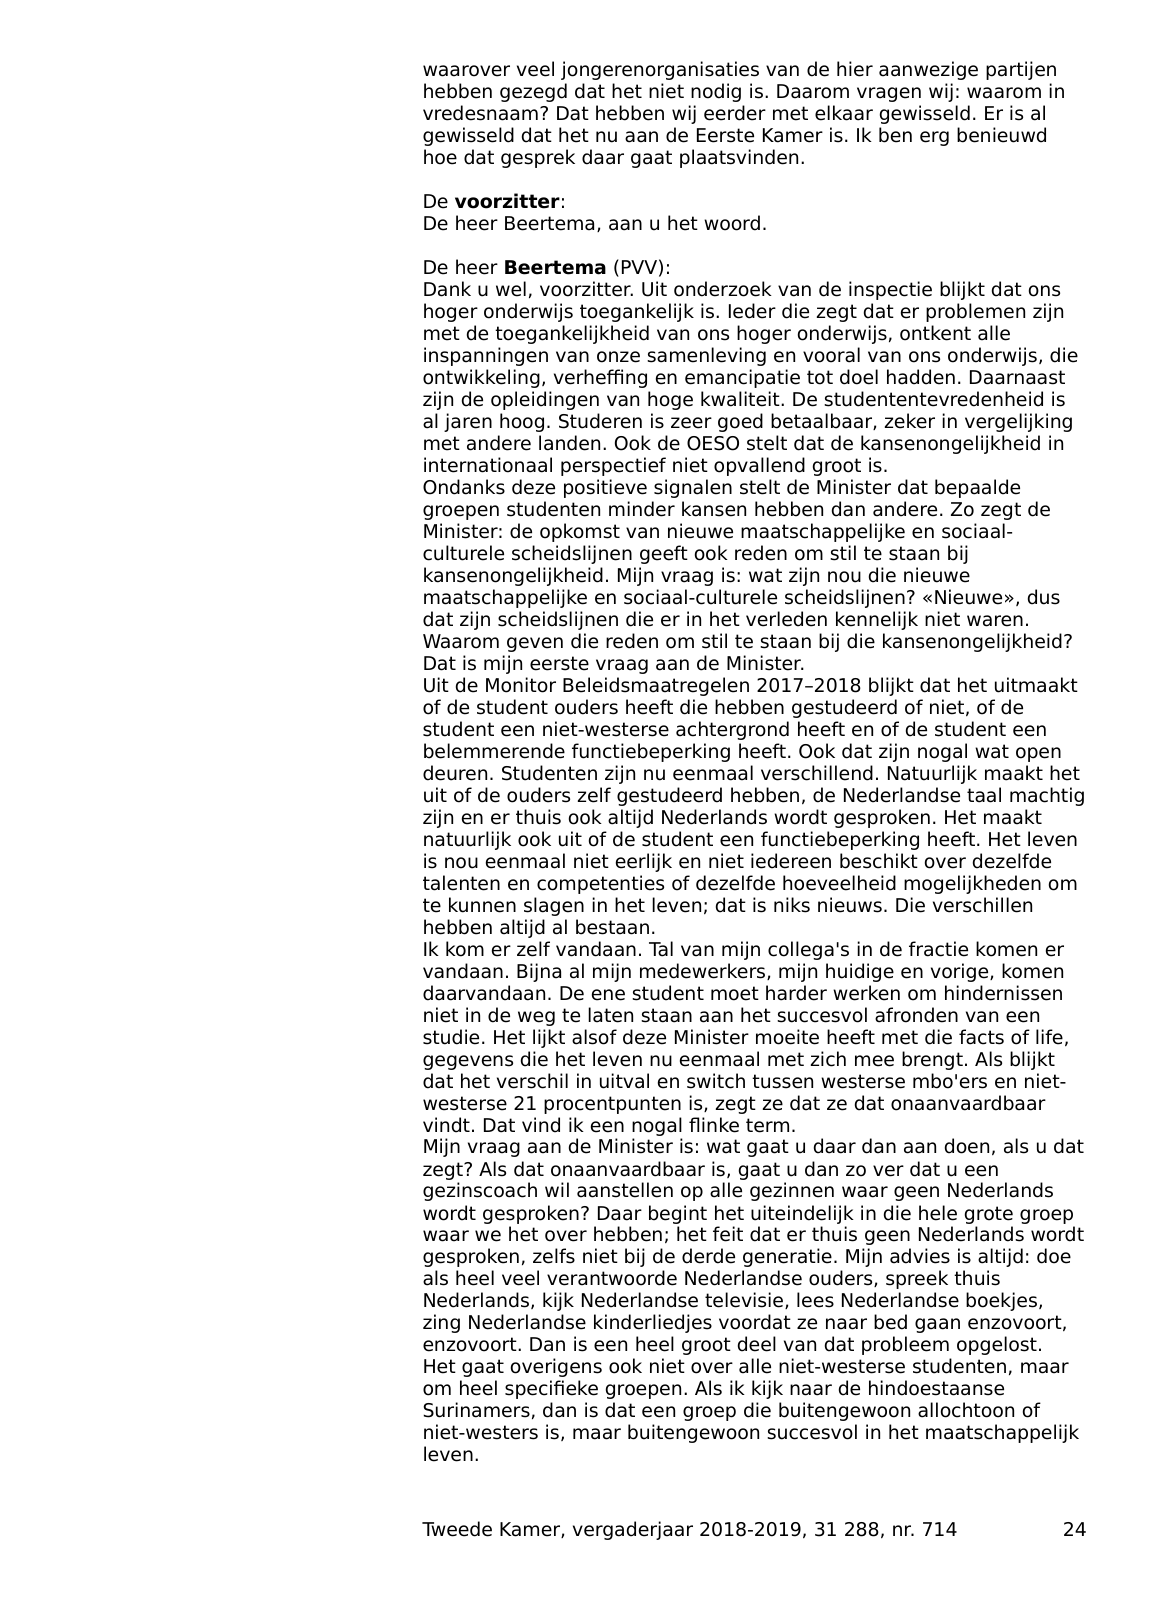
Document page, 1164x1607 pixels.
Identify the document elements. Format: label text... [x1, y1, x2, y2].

text waarover veel jongerenorganisaties van de hier aanwezige partijen hebben gezegd dat het niet nodig is. Daarom vragen wij: waarom in vredesnaam? Dat hebben wij eerder met elkaar gewisseld. Er is al gewisseld dat het nu aan de Eerste Kamer is. Ik ben erg benieuwd hoe dat gesprek daar gaat plaatsvinden. [422, 59, 1087, 169]
text Mijn vraag aan de Minister is: wat gaat u daar dan aan doen, als u dat zegt? Als dat onaanvaardbaar is, gaat u dan zo ver dat u een gezinscoach wil aanstellen op alle gezinnen waar geen Nederlands wordt gesproken? Daar begint het uiteindelijk in die hele grote groep waar we het over hebben; het feit dat er thuis geen Nederlands wordt gesproken, zelfs niet bij de derde generatie. Mijn advies is altijd: doe als heel veel verantwoorde Nederlandse ouders, spreek thuis Nederlands, kijk Nederlandse televisie, lees Nederlandse boekjes, zing Nederlandse kinderliedjes voordat ze naar bed gaan enzovoort, enzovoort. Dan is een heel groot deel van dat probleem opgelost. [422, 1136, 1087, 1356]
text Ondanks deze positieve signalen stelt de Minister dat bepaalde groepen studenten minder kansen hebben dan andere. Zo zegt de Minister: de opkomst van nieuwe maatschappelijke en sociaal-culturele scheidslijnen geeft ook reden om stil te staan bij kansenongelijkheid. Mijn vraag is: wat zijn nou die nieuwe maatschappelijke en sociaal-culturele scheidslijnen? «Nieuwe», dus dat zijn scheidslijnen die er in het verleden kennelijk niet waren. Waarom geven die reden om stil te staan bij die kansenongelijkheid? Dat is mijn eerste vraag aan de Minister. [422, 477, 1087, 675]
text De heer Beertema, aan u het woord. [422, 213, 1087, 235]
text Uit de Monitor Beleidsmaatregelen 2017–2018 blijkt dat het uitmaakt of de student ouders heeft die hebben gestudeerd of niet, of de student een niet-westerse achtergrond heeft en of de student een belemmerende functiebeperking heeft. Ook dat zijn nogal wat open deuren. Studenten zijn nu eenmaal verschillend. Natuurlijk maakt het uit of de ouders zelf gestudeerd hebben, de Nederlandse taal machtig zijn en er thuis ook altijd Nederlands wordt gesproken. Het maakt natuurlijk ook uit of de student een functiebeperking heeft. Het leven is nou eenmaal niet eerlijk en niet iedereen beschikt over dezelfde talenten en competenties of dezelfde hoeveelheid mogelijkheden om te kunnen slagen in het leven; dat is niks nieuws. Die verschillen hebben altijd al bestaan. [422, 675, 1087, 939]
text De heer Beertema (PVV): [422, 257, 1087, 279]
text Het gaat overigens ook niet over alle niet-westerse studenten, maar om heel specifieke groepen. Als ik kijk naar de hindoestaanse Surinamers, dan is dat een groep die buitengewoon allochtoon of niet-westers is, maar buitengewoon succesvol in het maatschappelijk leven. [422, 1356, 1087, 1466]
text Ik kom er zelf vandaan. Tal van mijn collega's in de fractie komen er vandaan. Bijna al mijn medewerkers, mijn huidige en vorige, komen daarvandaan. De ene student moet harder werken om hindernissen niet in de weg te laten staan aan het succesvol afronden van een studie. Het lijkt alsof deze Minister moeite heeft met die facts of life, gegevens die het leven nu eenmaal met zich mee brengt. Als blijkt dat het verschil in uitval en switch tussen westerse mbo'ers en niet-westerse 21 procentpunten is, zegt ze dat ze dat onaanvaardbaar vindt. Dat vind ik een nogal flinke term. [422, 939, 1087, 1136]
text Dank u wel, voorzitter. Uit onderzoek van de inspectie blijkt dat ons hoger onderwijs toegankelijk is. Ieder die zegt dat er problemen zijn met de toegankelijkheid van ons hoger onderwijs, ontkent alle inspanningen van onze samenleving en vooral van ons onderwijs, die ontwikkeling, verheffing en emancipatie tot doel hadden. Daarnaast zijn de opleidingen van hoge kwaliteit. De studententevredenheid is al jaren hoog. Studeren is zeer goed betaalbaar, zeker in vergelijking met andere landen. Ook de OESO stelt dat de kansenongelijkheid in internationaal perspectief niet opvallend groot is. [422, 279, 1087, 477]
text De voorzitter: [422, 191, 1087, 213]
